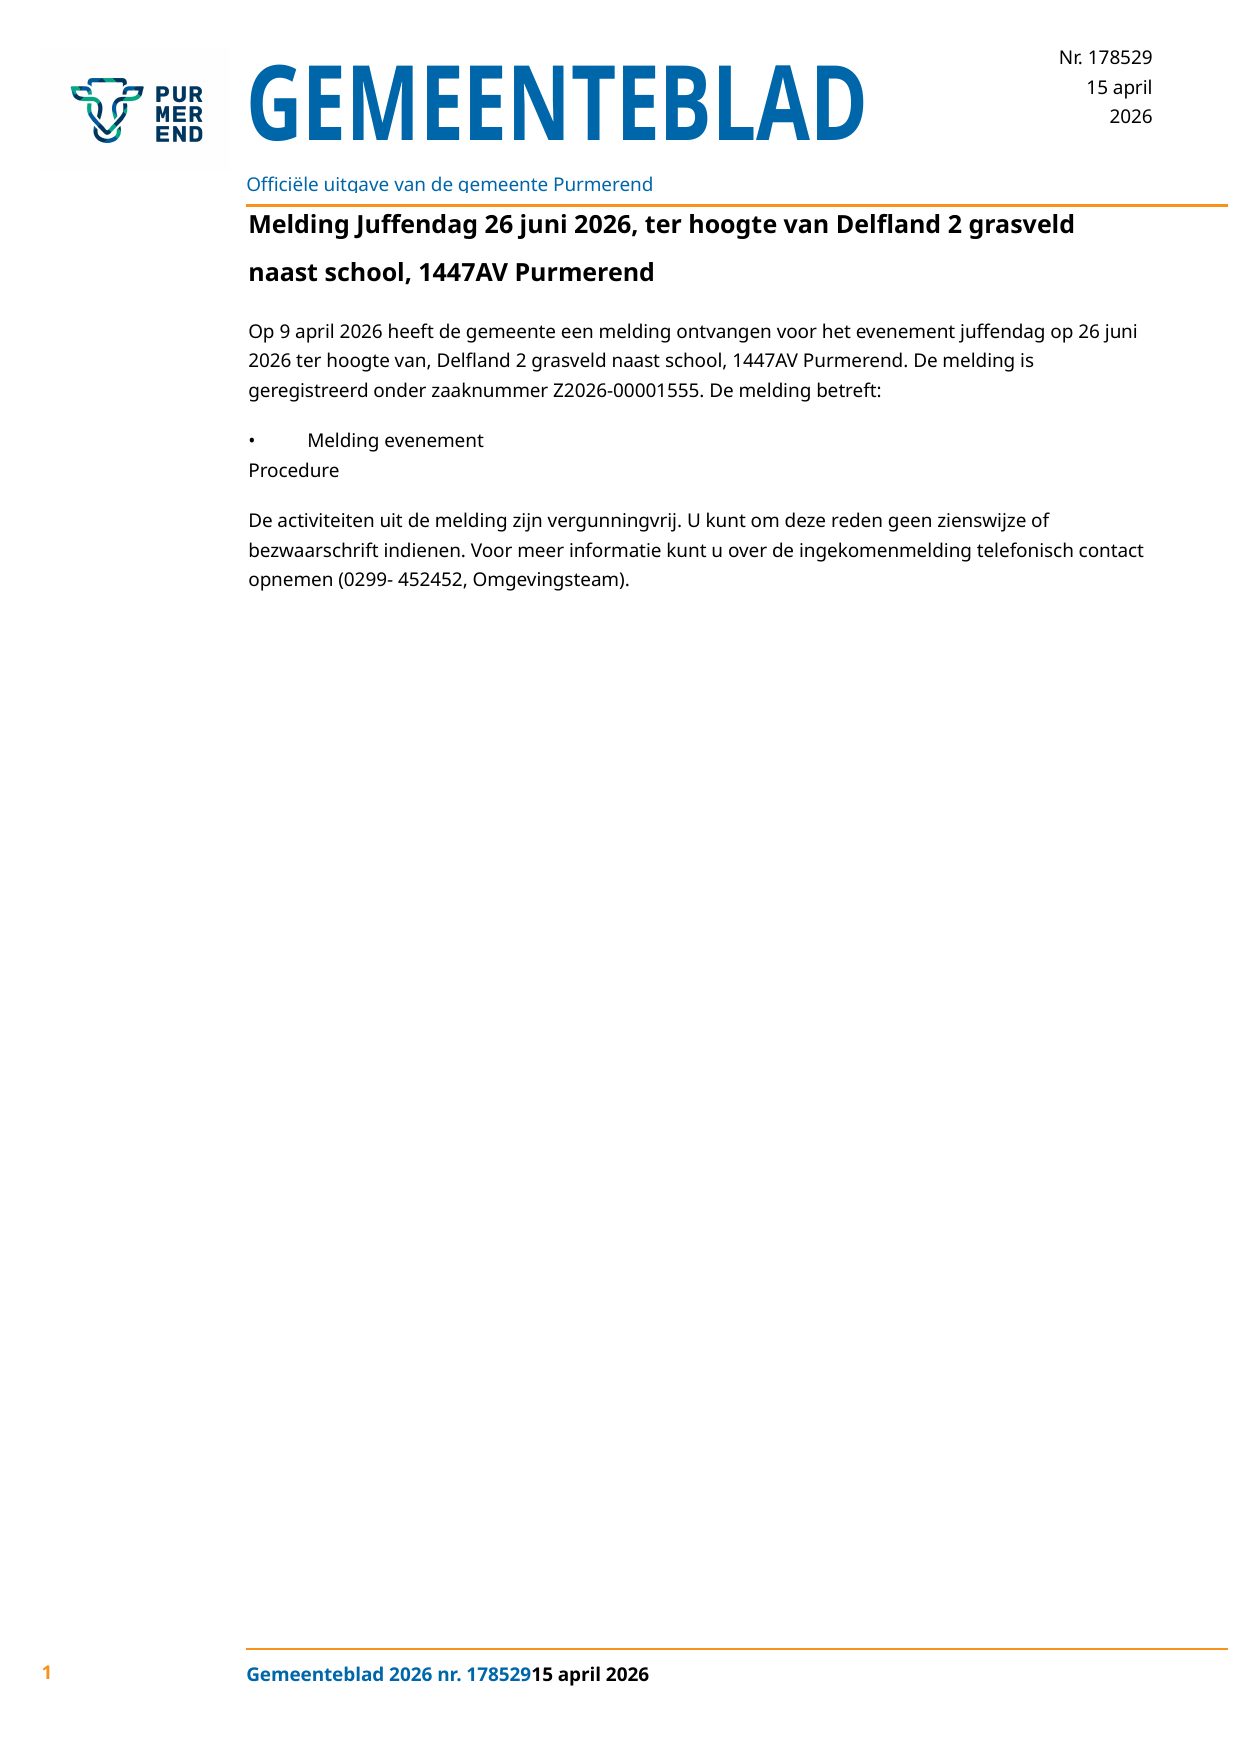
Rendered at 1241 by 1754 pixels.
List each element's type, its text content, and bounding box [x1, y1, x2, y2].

text Op 9 april 2026 heeft de gemeente een melding ontvangen voor het evenement juffendag op 26 juni 2026 ter hoogte van, Delfland 2 grasveld naast school, 1447AV Purmerend. De melding is geregistreerd onder zaaknummer Z2026-00001555. De melding betreft: [248, 318, 1152, 403]
list Melding evenement [248, 427, 1152, 453]
text Procedure [248, 457, 1152, 483]
text Melding Juffendag 26 juni 2026, ter hoogte van Delfland 2 grasveld naast school, 1447AV Purmerend [248, 207, 1152, 288]
picture [41, 47, 231, 172]
text De activiteiten uit de melding zijn vergunningvrij. U kunt om deze reden geen zienswijze of bezwaarschrift indienen. Voor meer informatie kunt u over de ingekomenmelding telefonisch contact opnemen (0299- 452452, Omgevingsteam). [248, 507, 1152, 592]
